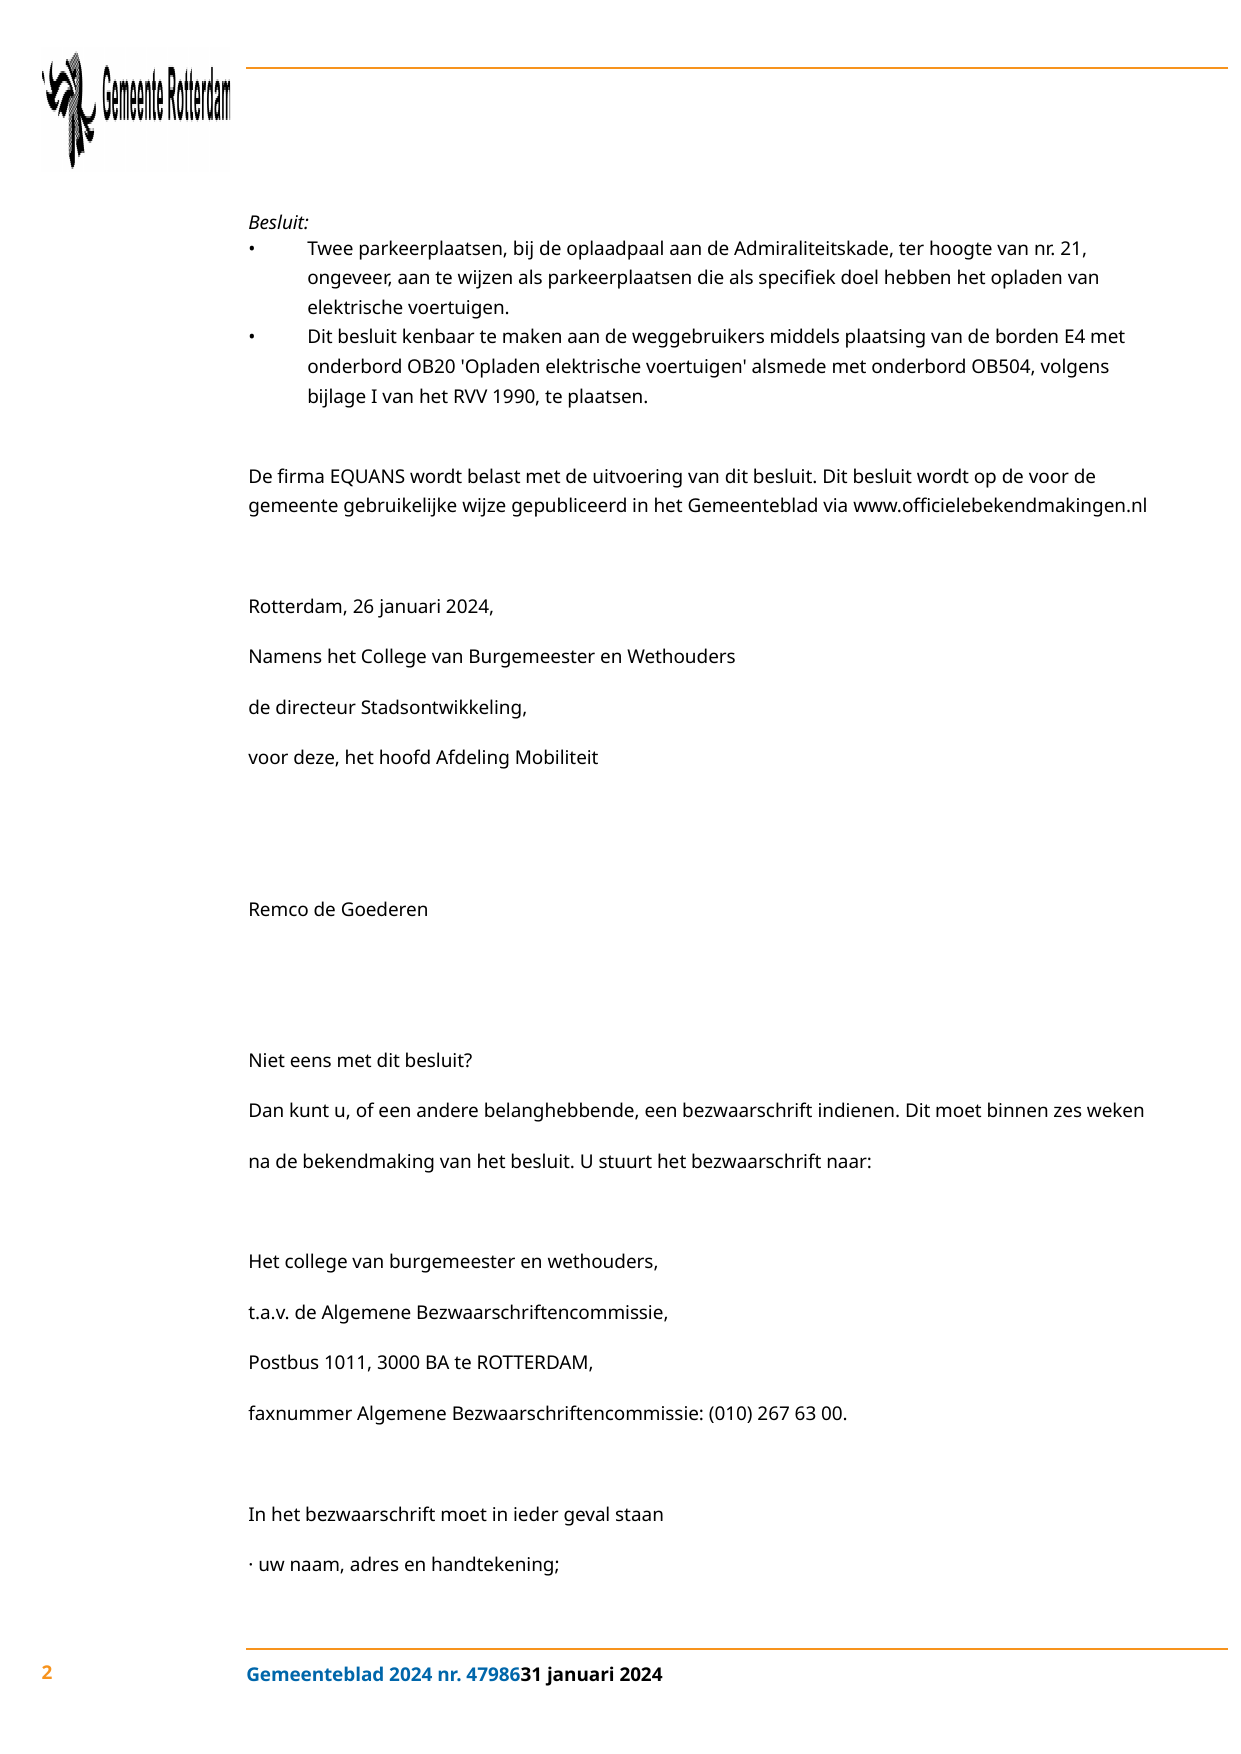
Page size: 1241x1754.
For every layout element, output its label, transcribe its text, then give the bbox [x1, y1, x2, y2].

text na de bekendmaking van het besluit. U stuurt het bezwaarschrift naar: [248, 1148, 1152, 1173]
text Besluit: [248, 209, 1152, 235]
text Postbus 1011, 3000 BA te ROTTERDAM, [248, 1349, 1152, 1375]
text voor deze, het hoofd Afdeling Mobiliteit [248, 744, 1152, 770]
text Remco de Goederen [248, 896, 1152, 921]
text De firma EQUANS wordt belast met de uitvoering van dit besluit. Dit besluit wordt op de voor de gemeente gebruikelijke wijze gepubliceerd in het Gemeenteblad via www.officielebekendmakingen.nl [248, 463, 1152, 518]
list Dit besluit kenbaar te maken aan de weggebruikers middels plaatsing van de borden E4 met onderbord OB20 'Opladen elektrische voertuigen' alsmede met onderbord OB504, volgens bijlage I van het RVV 1990, te plaatsen. [248, 324, 1152, 408]
text Het college van burgemeester en wethouders, [248, 1249, 1152, 1274]
text · uw naam, adres en handtekening; [248, 1551, 1152, 1577]
text Namens het College van Burgemeester en Wethouders [248, 644, 1152, 669]
list Twee parkeerplaatsen, bij de oplaadpaal aan de Admiraliteitskade, ter hoogte van nr. 21, ongeveer, aan te wijzen als parkeerplaatsen die als specifiek doel hebben het opladen van elektrische voertuigen. [248, 235, 1152, 320]
text faxnummer Algemene Bezwaarschriftencommissie: (010) 267 63 00. [248, 1400, 1152, 1426]
text de directeur Stadsontwikkeling, [248, 694, 1152, 720]
text Niet eens met dit besluit? [248, 1047, 1152, 1073]
text Rotterdam, 26 januari 2024, [248, 593, 1152, 619]
text t.a.v. de Algemene Bezwaarschriftencommissie, [248, 1299, 1152, 1325]
text In het bezwaarschrift moet in ieder geval staan [248, 1501, 1152, 1526]
text Dan kunt u, of een andere belanghebbende, een bezwaarschrift indienen. Dit moet binnen zes weken [248, 1097, 1152, 1123]
picture [41, 47, 231, 172]
